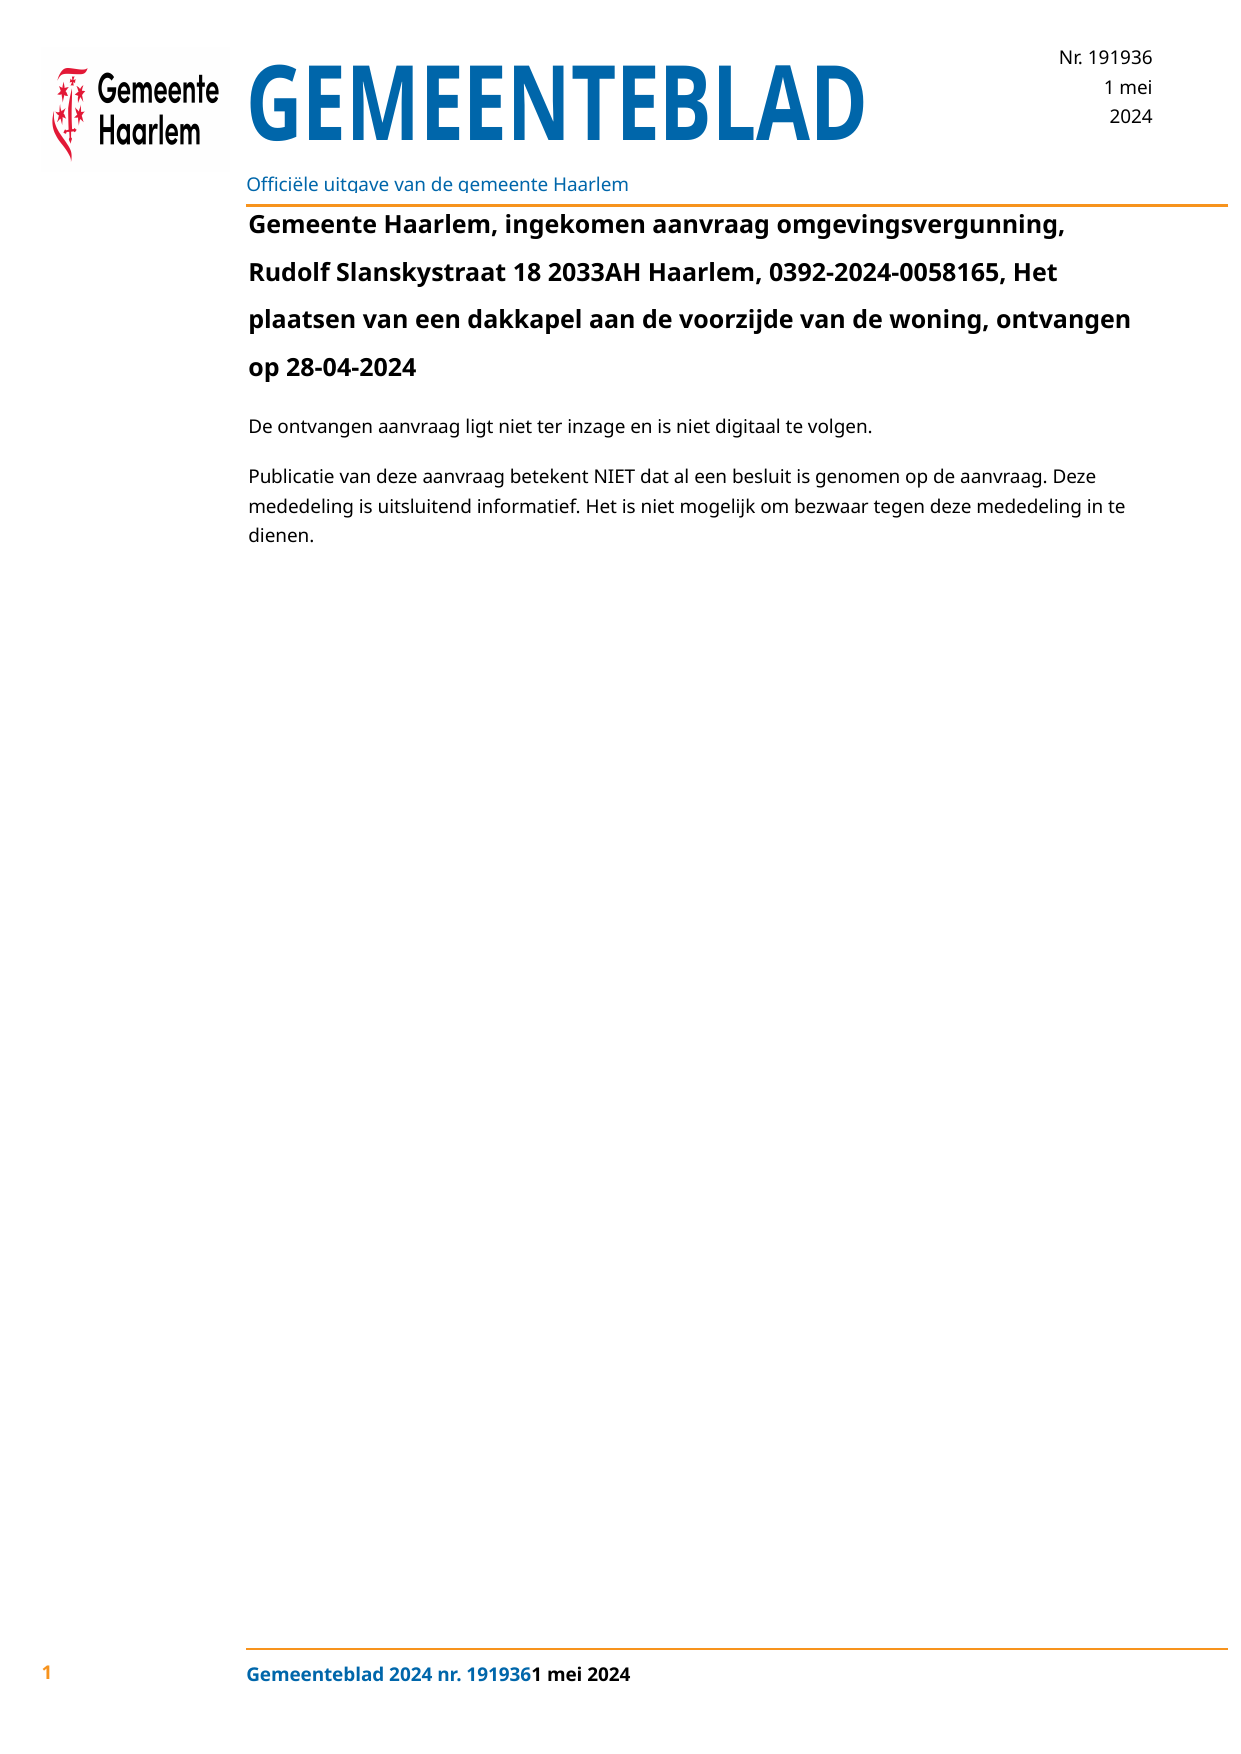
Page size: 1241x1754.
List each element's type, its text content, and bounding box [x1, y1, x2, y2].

text Gemeente Haarlem, ingekomen aanvraag omgevingsvergunning, Rudolf Slanskystraat 18 2033AH Haarlem, 0392-2024-0058165, Het plaatsen van een dakkapel aan de voorzijde van de woning, ontvangen op 28-04-2024 [248, 207, 1152, 384]
text Publicatie van deze aanvraag betekent NIET dat al een besluit is genomen op de aanvraag. Deze mededeling is uitsluitend informatief. Het is niet mogelijk om bezwaar tegen deze mededeling in te dienen. [248, 463, 1152, 548]
text De ontvangen aanvraag ligt niet ter inzage en is niet digitaal te volgen. [248, 413, 1152, 439]
picture [41, 47, 231, 172]
